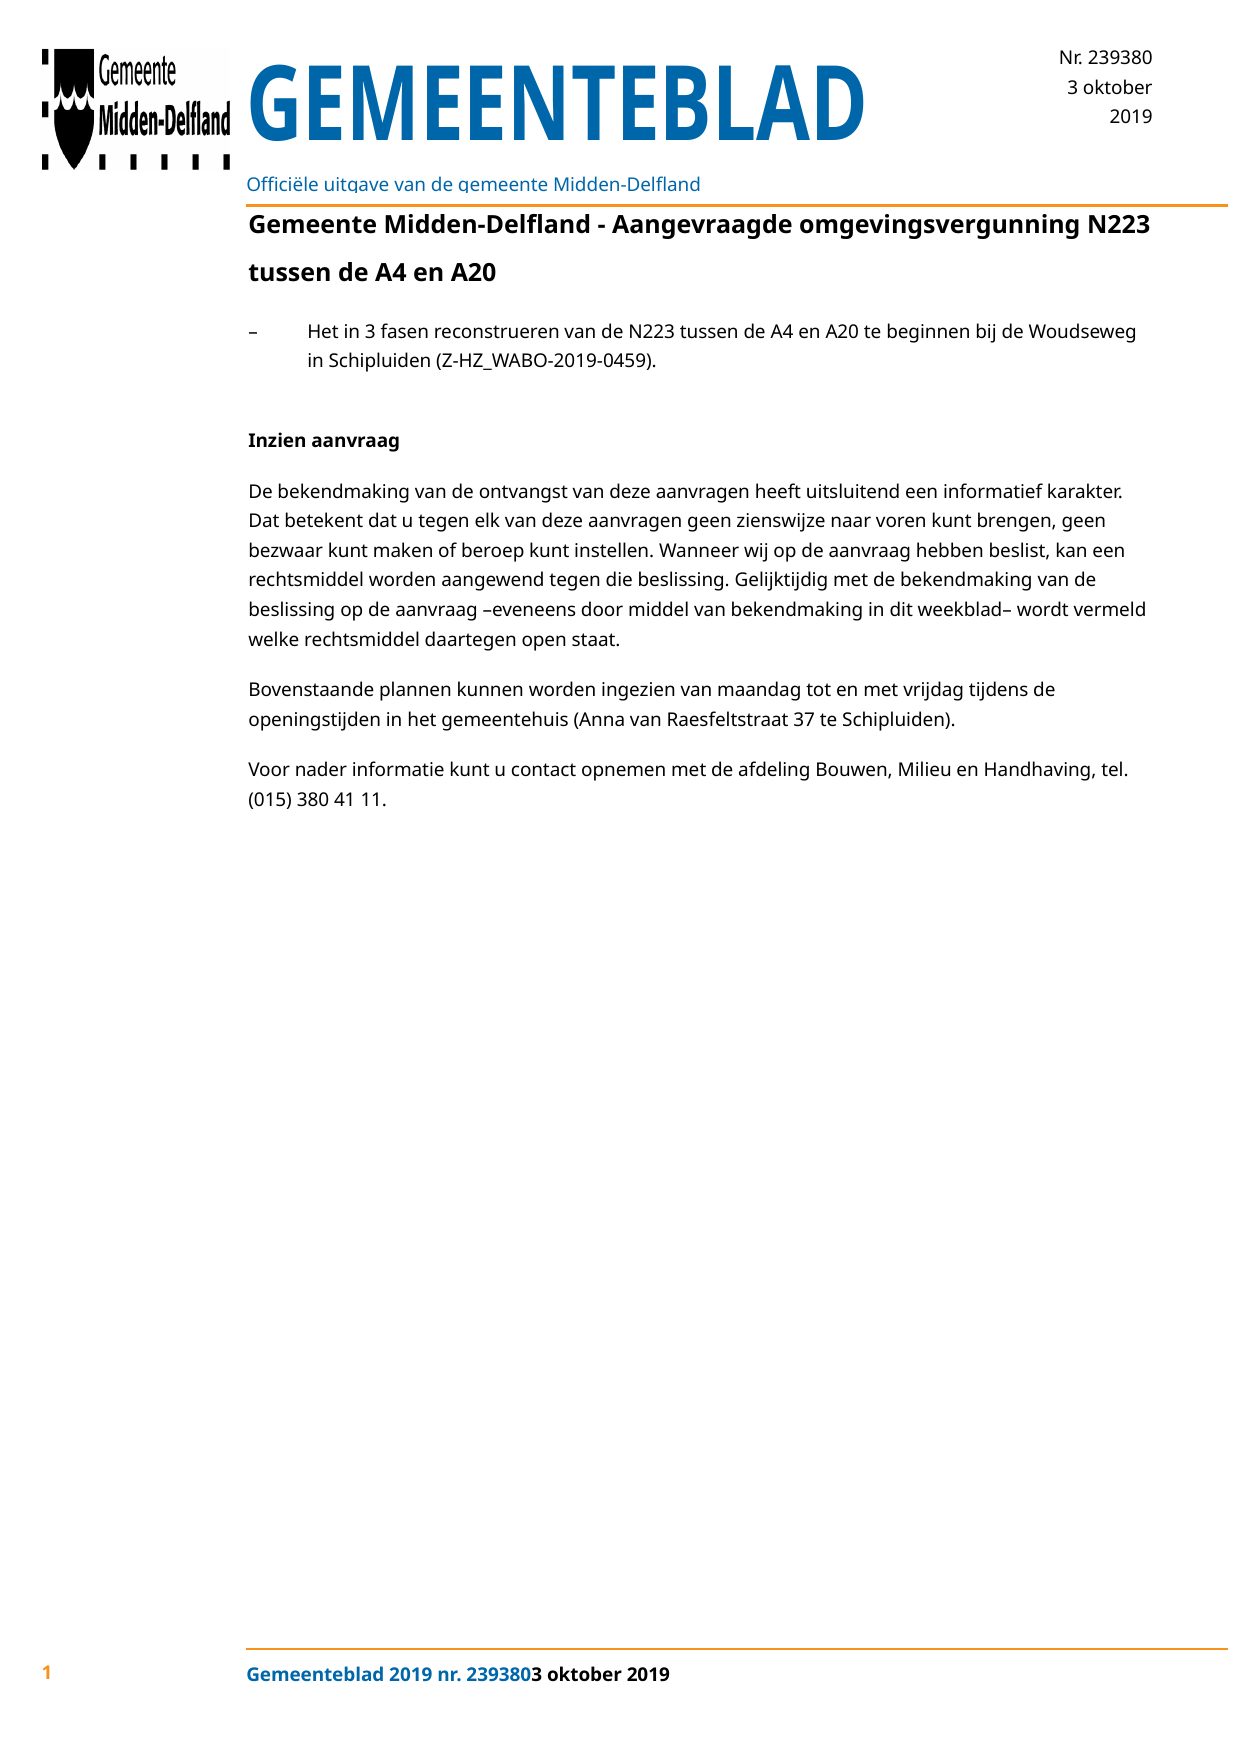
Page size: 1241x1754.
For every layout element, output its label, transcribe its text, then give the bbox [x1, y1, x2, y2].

text Bovenstaande plannen kunnen worden ingezien van maandag tot en met vrijdag tijdens de openingstijden in het gemeentehuis (Anna van Raesfeltstraat 37 te Schipluiden). [248, 676, 1152, 732]
picture [41, 47, 231, 172]
text Inzien aanvraag [248, 427, 1152, 453]
text Gemeente Midden-Delfland - Aangevraagde omgevingsvergunning N223 tussen de A4 en A20 [248, 207, 1152, 288]
text De bekendmaking van de ontvangst van deze aanvragen heeft uitsluitend een informatief karakter. Dat betekent dat u tegen elk van deze aanvragen geen zienswijze naar voren kunt brengen, geen bezwaar kunt maken of beroep kunt instellen. Wanneer wij op de aanvraag hebben beslist, kan een rechtsmiddel worden aangewend tegen die beslissing. Gelijktijdig met de bekendmaking van de beslissing op de aanvraag –eveneens door middel van bekendmaking in dit weekblad– wordt vermeld welke rechtsmiddel daartegen open staat. [248, 478, 1152, 652]
list Het in 3 fasen reconstrueren van de N223 tussen de A4 en A20 te beginnen bij de Woudseweg in Schipluiden (Z-HZ_WABO-2019-0459). [248, 318, 1152, 373]
text Voor nader informatie kunt u contact opnemen met de afdeling Bouwen, Milieu en Handhaving, tel. (015) 380 41 11. [248, 756, 1152, 812]
